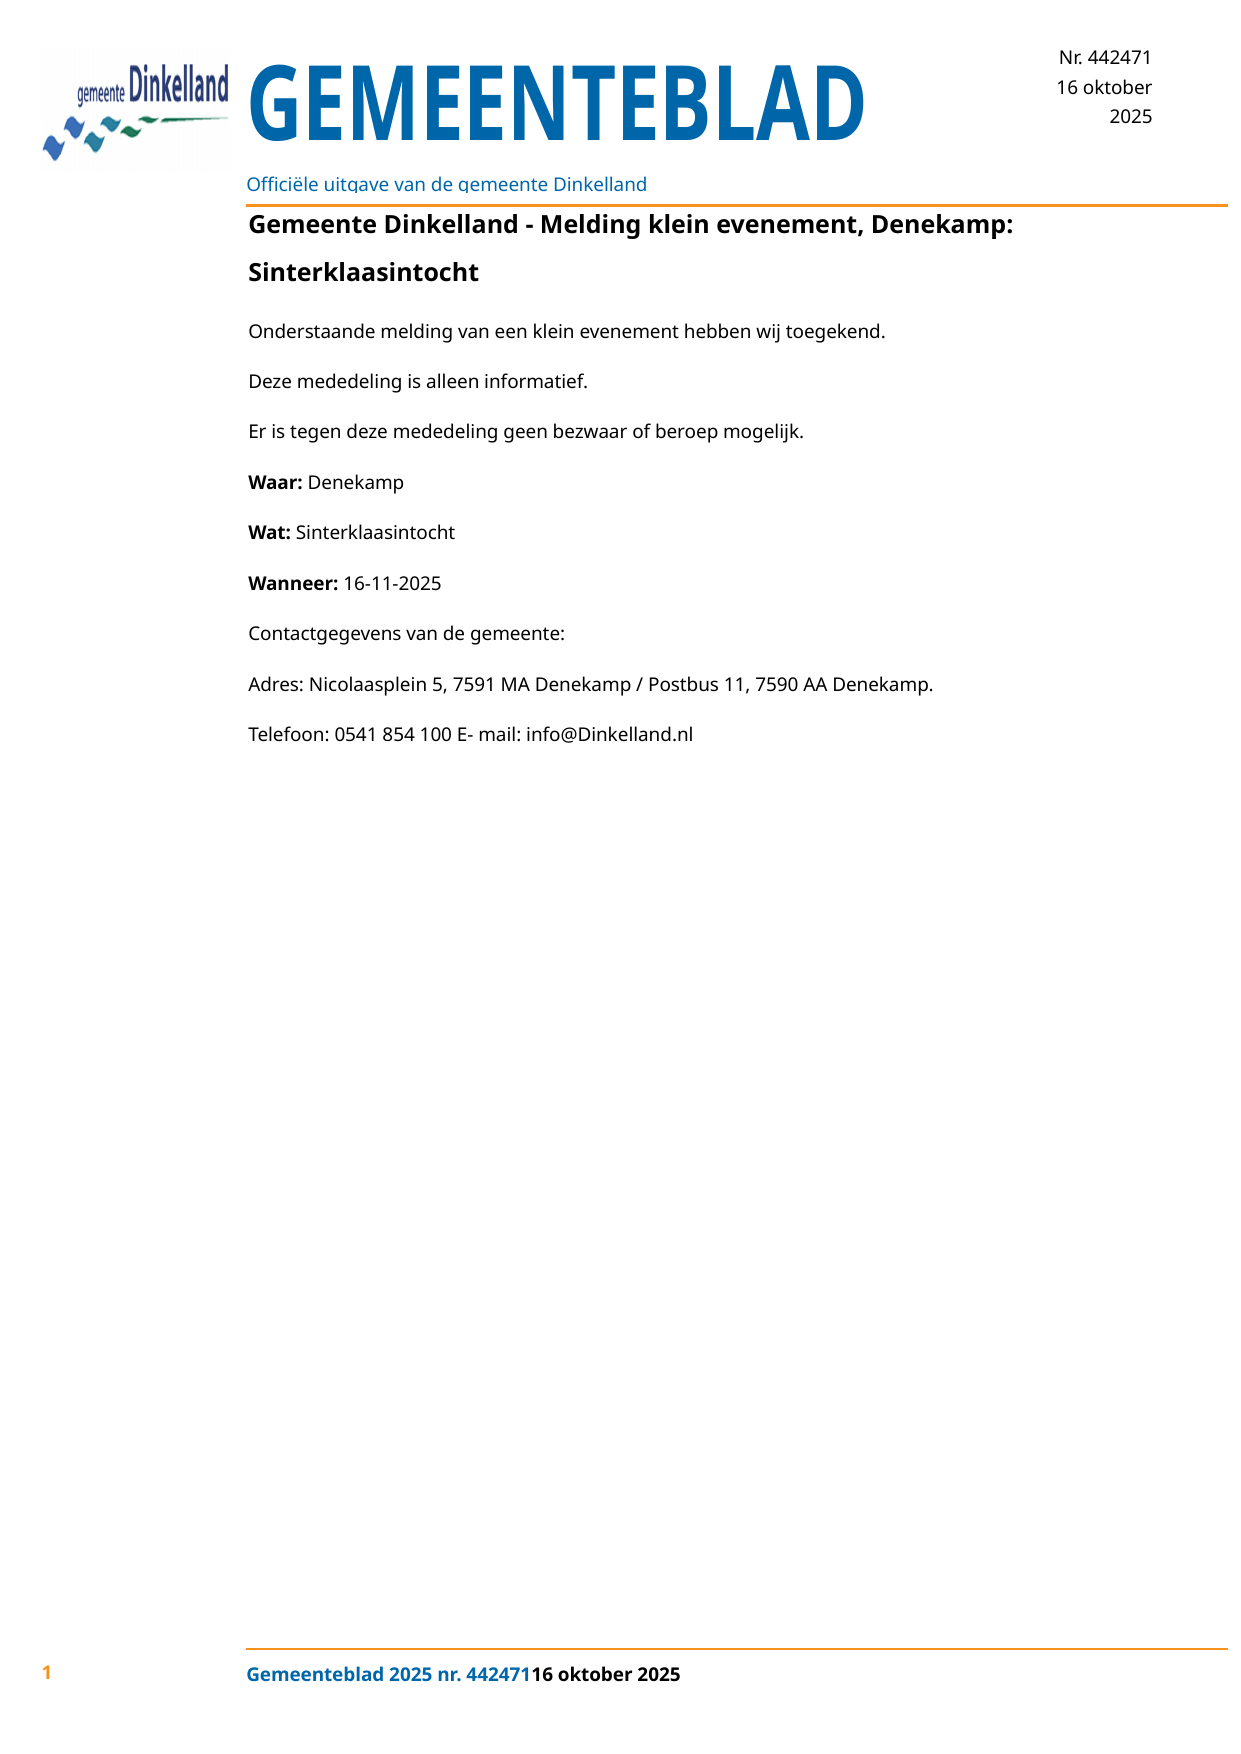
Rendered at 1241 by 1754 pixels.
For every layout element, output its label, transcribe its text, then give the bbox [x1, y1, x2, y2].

text Onderstaande melding van een klein evenement hebben wij toegekend. [248, 318, 1152, 344]
text Gemeente Dinkelland - Melding klein evenement, Denekamp: Sinterklaasintocht [248, 207, 1152, 288]
text Deze mededeling is alleen informatief. [248, 368, 1152, 394]
text Adres: Nicolaasplein 5, 7591 MA Denekamp / Postbus 11, 7590 AA Denekamp. [248, 671, 1152, 697]
text Waar: Denekamp [248, 469, 1152, 495]
text Er is tegen deze mededeling geen bezwaar of beroep mogelijk. [248, 419, 1152, 444]
text Telefoon: 0541 854 100 E- mail: info@Dinkelland.nl [248, 721, 1152, 747]
picture [41, 47, 231, 172]
text Wanneer: 16-11-2025 [248, 570, 1152, 596]
text Wat: Sinterklaasintocht [248, 519, 1152, 545]
text Contactgegevens van de gemeente: [248, 620, 1152, 646]
